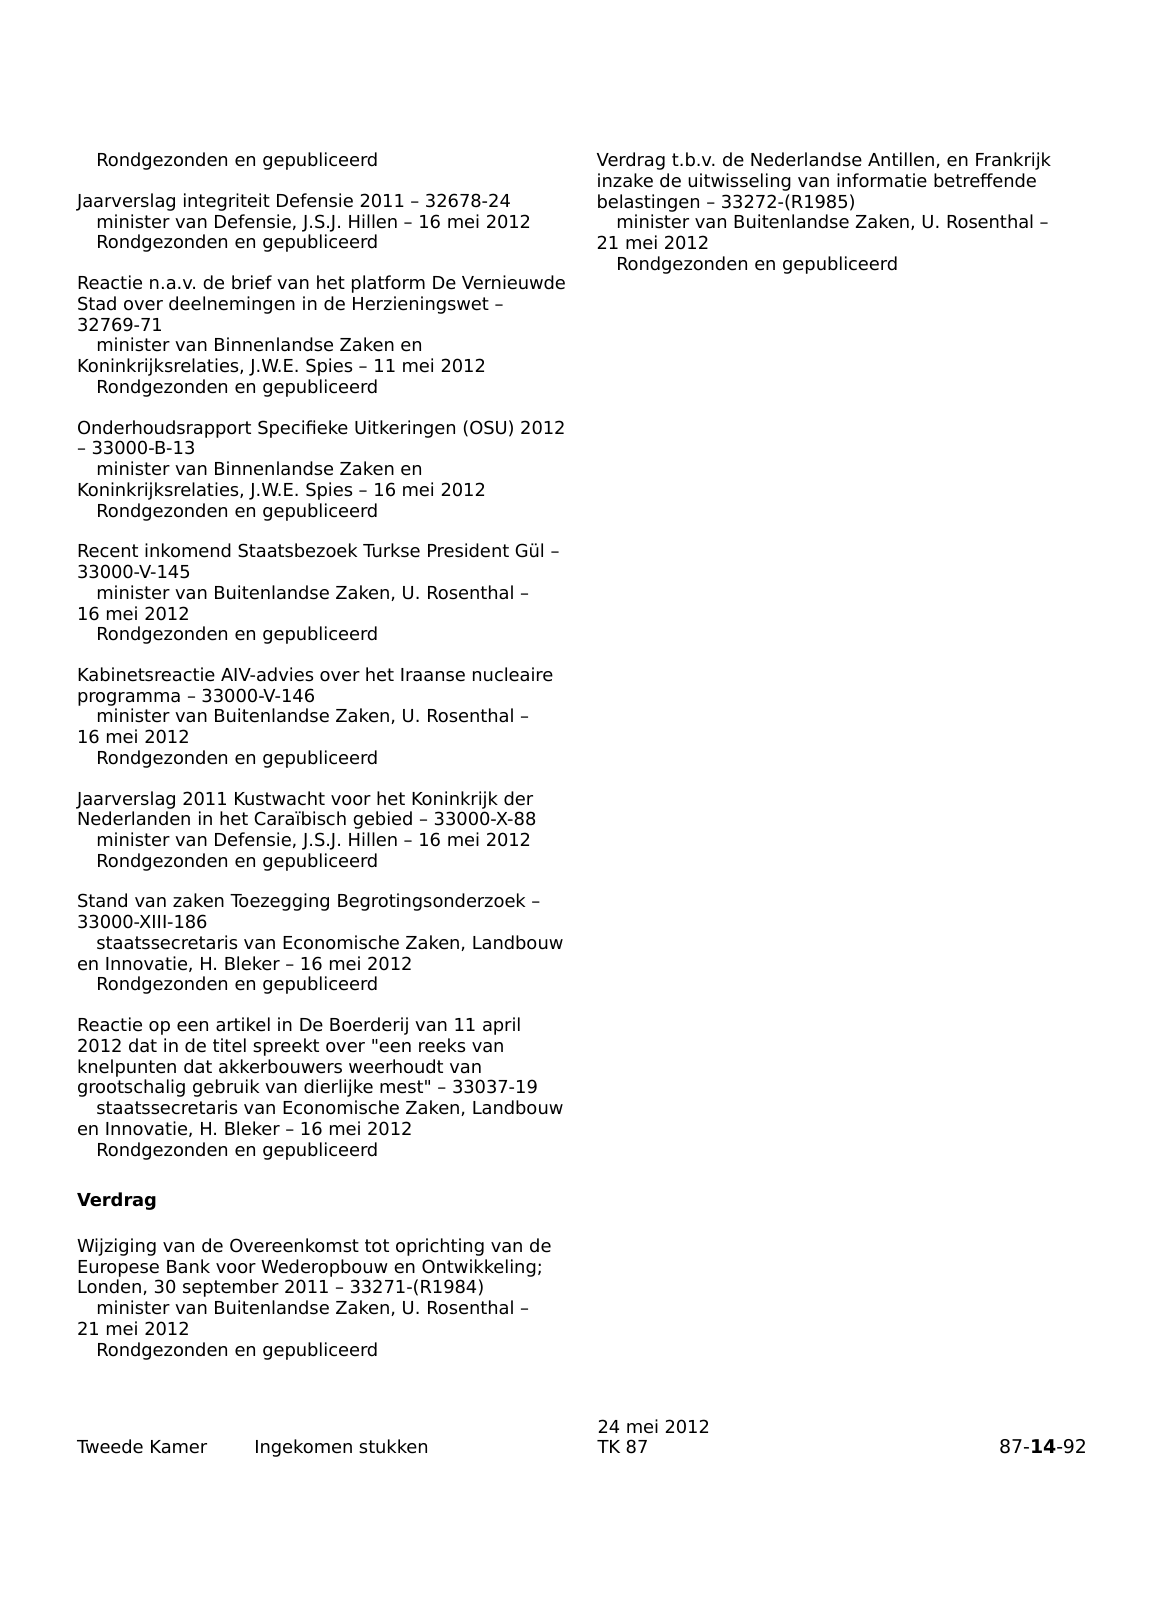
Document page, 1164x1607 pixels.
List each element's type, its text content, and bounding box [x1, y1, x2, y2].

text staatssecretaris van Economische Zaken, Landbouw en Innovatie, H. Bleker – 16 mei 2012 [77, 933, 567, 974]
subtitle Verdrag [77, 1190, 567, 1211]
text Rondgezonden en gepubliceerd [77, 748, 567, 768]
text Rondgezonden en gepubliceerd [77, 1139, 567, 1160]
text Jaarverslag 2011 Kustwacht voor het Koninkrijk der Nederlanden in het Caraïbisch gebied – 33000-X-88 [77, 788, 567, 830]
text Reactie op een artikel in De Boerderij van 11 april 2012 dat in de titel spreekt over "een reeks van knelpunten dat akkerbouwers weerhoudt van grootschalig gebruik van dierlijke mest" – 33037-19 [77, 1015, 567, 1098]
text minister van Buitenlandse Zaken, U. Rosenthal – 16 mei 2012 [77, 706, 567, 748]
text minister van Buitenlandse Zaken, U. Rosenthal – 21 mei 2012 [596, 212, 1087, 254]
text Onderhoudsrapport Specifieke Uitkeringen (OSU) 2012 – 33000-B-13 [77, 417, 567, 459]
text Rondgezonden en gepubliceerd [77, 377, 567, 397]
text Reactie n.a.v. de brief van het platform De Vernieuwde Stad over deelnemingen in de Herzieningswet – 32769-71 [77, 273, 567, 335]
text staatssecretaris van Economische Zaken, Landbouw en Innovatie, H. Bleker – 16 mei 2012 [77, 1098, 567, 1139]
text Recent inkomend Staatsbezoek Turkse President Gül – 33000-V-145 [77, 541, 567, 583]
text Verdrag t.b.v. de Nederlandse Antillen, en Frankrijk inzake de uitwisseling van informatie betreffende belastingen – 33272-(R1985) [596, 150, 1087, 212]
text minister van Defensie, J.S.J. Hillen – 16 mei 2012 [77, 212, 567, 232]
text minister van Binnenlandse Zaken en Koninkrijksrelaties, J.W.E. Spies – 16 mei 2012 [77, 459, 567, 500]
text Jaarverslag integriteit Defensie 2011 – 32678-24 [77, 191, 567, 212]
text Stand van zaken Toezegging Begrotingsonderzoek – 33000-XIII-186 [77, 891, 567, 933]
text Rondgezonden en gepubliceerd [77, 974, 567, 995]
text Rondgezonden en gepubliceerd [77, 500, 567, 521]
text minister van Binnenlandse Zaken en Koninkrijksrelaties, J.W.E. Spies – 11 mei 2012 [77, 335, 567, 377]
text Rondgezonden en gepubliceerd [77, 624, 567, 645]
text Kabinetsreactie AIV-advies over het Iraanse nucleaire programma – 33000-V-146 [77, 665, 567, 706]
text Rondgezonden en gepubliceerd [596, 254, 1087, 274]
text Rondgezonden en gepubliceerd [77, 232, 567, 253]
text minister van Buitenlandse Zaken, U. Rosenthal – 21 mei 2012 [77, 1298, 567, 1339]
text Rondgezonden en gepubliceerd [77, 1339, 567, 1360]
text Rondgezonden en gepubliceerd [77, 150, 567, 171]
text Wijziging van de Overeenkomst tot oprichting van de Europese Bank voor Wederopbouw en Ontwikkeling; Londen, 30 september 2011 – 33271-(R1984) [77, 1236, 567, 1298]
text Rondgezonden en gepubliceerd [77, 851, 567, 871]
text minister van Buitenlandse Zaken, U. Rosenthal – 16 mei 2012 [77, 583, 567, 624]
text minister van Defensie, J.S.J. Hillen – 16 mei 2012 [77, 830, 567, 851]
